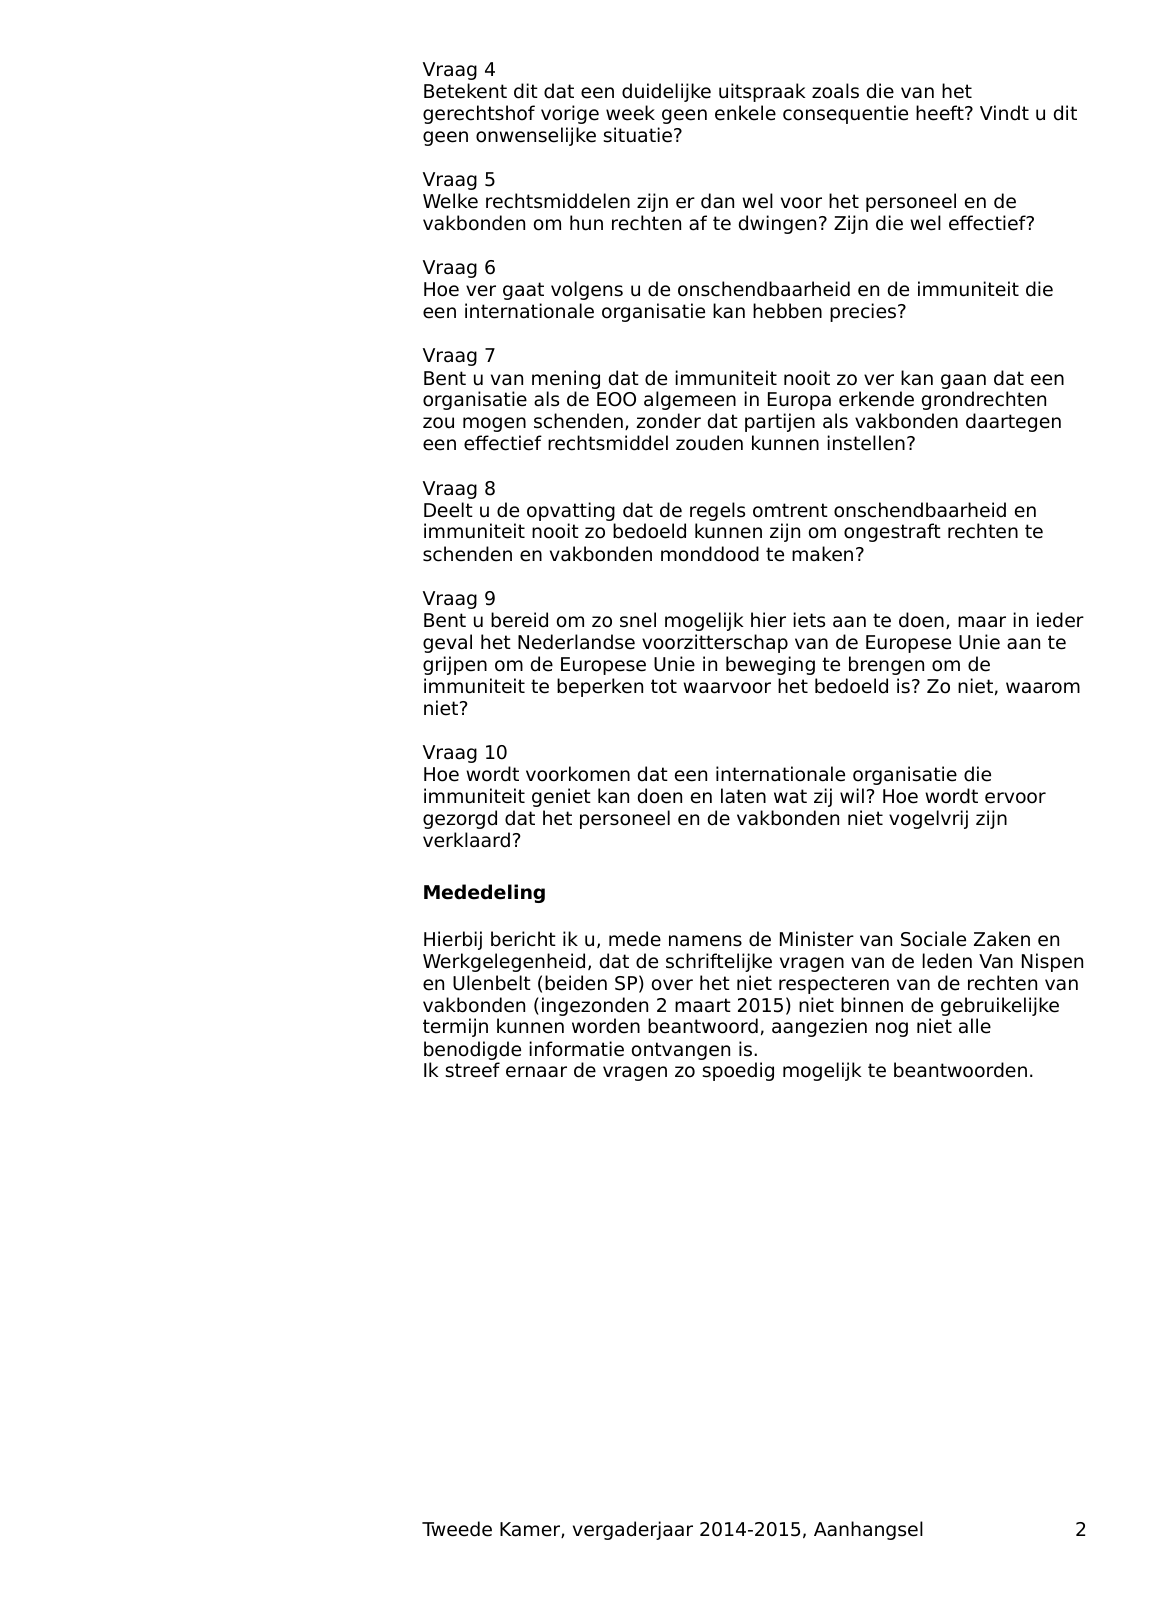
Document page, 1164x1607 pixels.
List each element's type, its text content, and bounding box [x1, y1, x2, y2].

text Hierbij bericht ik u, mede namens de Minister van Sociale Zaken en Werkgelegenheid, dat de schriftelijke vragen van de leden Van Nispen en Ulenbelt (beiden SP) over het niet respecteren van de rechten van vakbonden (ingezonden 2 maart 2015) niet binnen de gebruikelijke termijn kunnen worden beantwoord, aangezien nog niet alle benodigde informatie ontvangen is. [422, 928, 1087, 1060]
text Ik streef ernaar de vragen zo spoedig mogelijk te beantwoorden. [422, 1060, 1087, 1082]
text Vraag 5 [422, 169, 1087, 191]
text Betekent dit dat een duidelijke uitspraak zoals die van het gerechtshof vorige week geen enkele consequentie heeft? Vindt u dit geen onwenselijke situatie? [422, 81, 1087, 147]
text Welke rechtsmiddelen zijn er dan wel voor het personeel en de vakbonden om hun rechten af te dwingen? Zijn die wel effectief? [422, 191, 1087, 235]
text Vraag 7 [422, 345, 1087, 367]
text Hoe wordt voorkomen dat een internationale organisatie die immuniteit geniet kan doen en laten wat zij wil? Hoe wordt ervoor gezorgd dat het personeel en de vakbonden niet vogelvrij zijn verklaard? [422, 764, 1087, 852]
text Vraag 9 [422, 588, 1087, 609]
text Vraag 8 [422, 477, 1087, 499]
text Deelt u de opvatting dat de regels omtrent onschendbaarheid en immuniteit nooit zo bedoeld kunnen zijn om ongestraft rechten te schenden en vakbonden monddood te maken? [422, 499, 1087, 565]
text Hoe ver gaat volgens u de onschendbaarheid en de immuniteit die een internationale organisatie kan hebben precies? [422, 279, 1087, 323]
text Vraag 10 [422, 742, 1087, 764]
text Vraag 6 [422, 257, 1087, 279]
subtitle Mededeling [422, 882, 1087, 903]
text Bent u bereid om zo snel mogelijk hier iets aan te doen, maar in ieder geval het Nederlandse voorzitterschap van de Europese Unie aan te grijpen om de Europese Unie in beweging te brengen om de immuniteit te beperken tot waarvoor het bedoeld is? Zo niet, waarom niet? [422, 609, 1087, 719]
text Bent u van mening dat de immuniteit nooit zo ver kan gaan dat een organisatie als de EOO algemeen in Europa erkende grondrechten zou mogen schenden, zonder dat partijen als vakbonden daartegen een effectief rechtsmiddel zouden kunnen instellen? [422, 367, 1087, 455]
text Vraag 4 [422, 59, 1087, 81]
